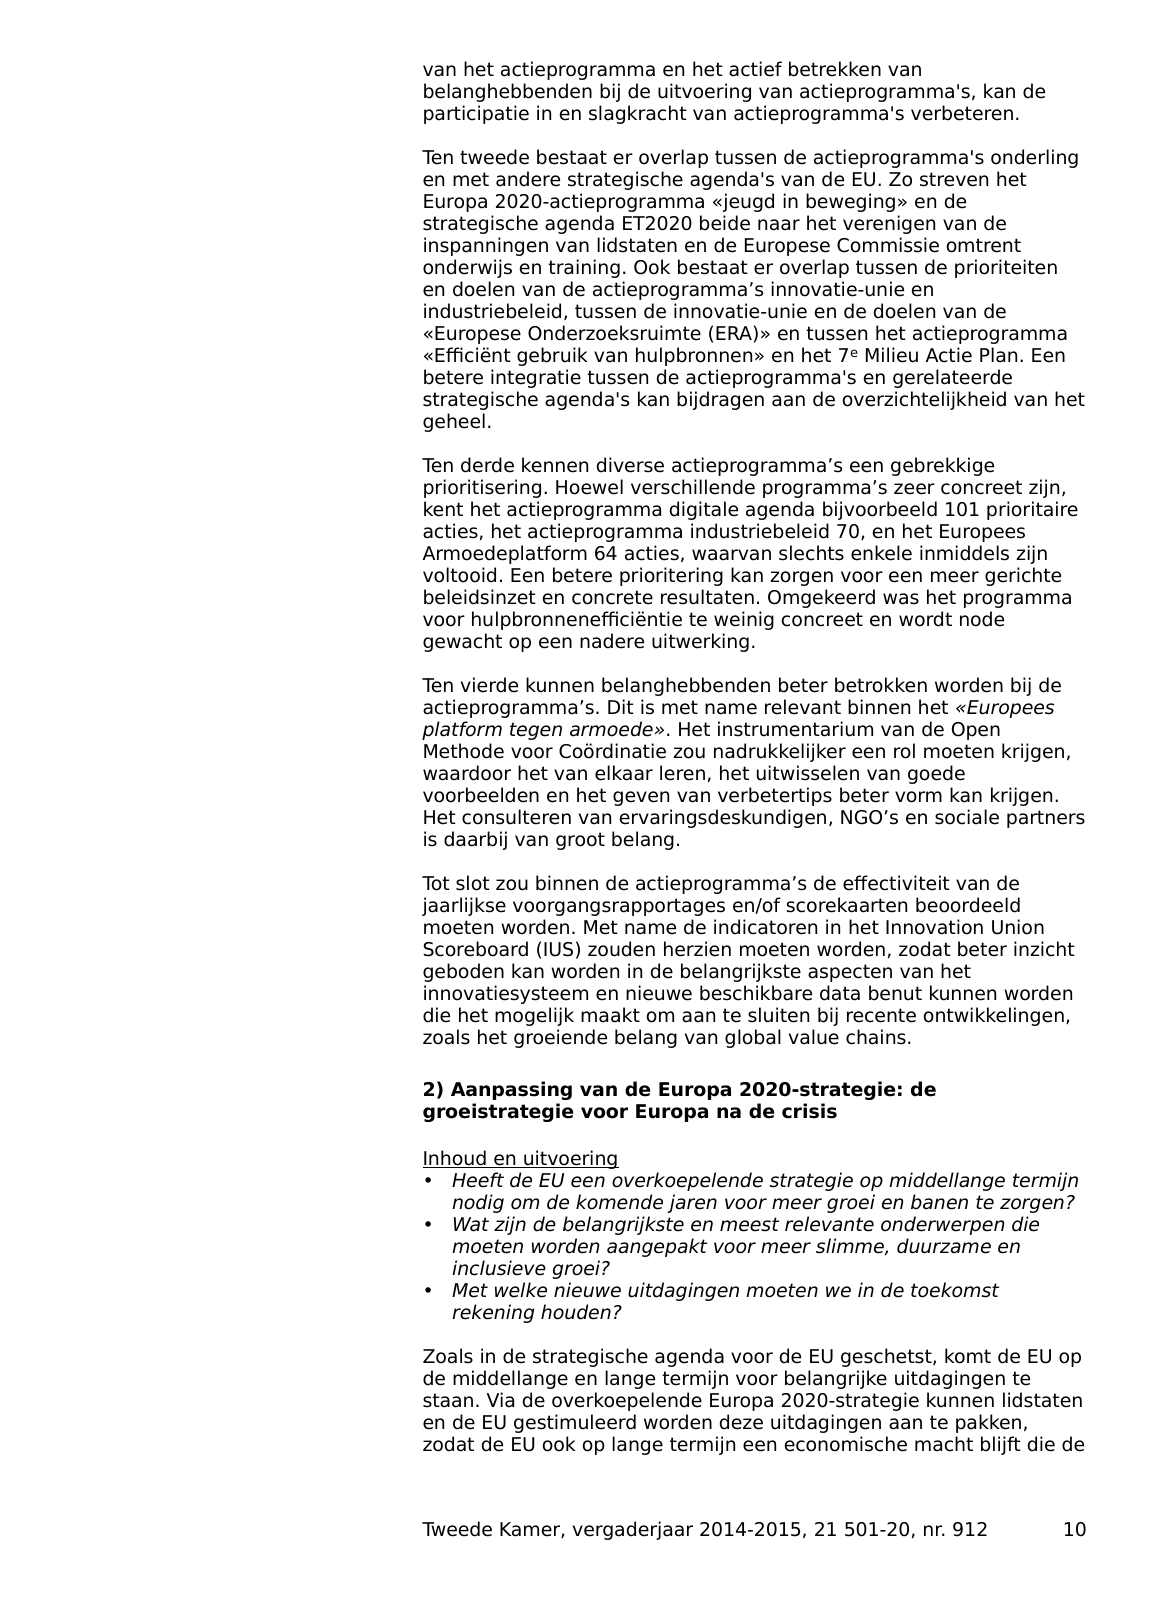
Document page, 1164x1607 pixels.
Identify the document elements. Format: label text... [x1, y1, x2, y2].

text • Met welke nieuwe uitdagingen moeten we in de toekomst rekening houden? [422, 1280, 1087, 1324]
text Tot slot zou binnen de actieprogramma’s de effectiviteit van de jaarlijkse voorgangsrapportages en/of scorekaarten beoordeeld moeten worden. Met name de indicatoren in het Innovation Union Scoreboard (IUS) zouden herzien moeten worden, zodat beter inzicht geboden kan worden in de belangrijkste aspecten van het innovatiesysteem en nieuwe beschikbare data benut kunnen worden die het mogelijk maakt om aan te sluiten bij recente ontwikkelingen, zoals het groeiende belang van global value chains. [422, 873, 1087, 1049]
subtitle Inhoud en uitvoering [422, 1148, 1087, 1170]
text • Heeft de EU een overkoepelende strategie op middellange termijn nodig om de komende jaren voor meer groei en banen te zorgen? [422, 1170, 1087, 1214]
text Ten vierde kunnen belanghebbenden beter betrokken worden bij de actieprogramma’s. Dit is met name relevant binnen het «Europees platform tegen armoede». Het instrumentarium van de Open Methode voor Coördinatie zou nadrukkelijker een rol moeten krijgen, waardoor het van elkaar leren, het uitwisselen van goede voorbeelden en het geven van verbetertips beter vorm kan krijgen. Het consulteren van ervaringsdeskundigen, NGO’s en sociale partners is daarbij van groot belang. [422, 675, 1087, 851]
text van het actieprogramma en het actief betrekken van belanghebbenden bij de uitvoering van actieprogramma's, kan de participatie in en slagkracht van actieprogramma's verbeteren. [422, 59, 1087, 125]
subtitle 2) Aanpassing van de Europa 2020-strategie: de groeistrategie voor Europa na de crisis [422, 1079, 1087, 1123]
text Zoals in de strategische agenda voor de EU geschetst, komt de EU op de middellange en lange termijn voor belangrijke uitdagingen te staan. Via de overkoepelende Europa 2020-strategie kunnen lidstaten en de EU gestimuleerd worden deze uitdagingen aan te pakken, zodat de EU ook op lange termijn een economische macht blijft die de [422, 1346, 1087, 1456]
text Ten derde kennen diverse actieprogramma’s een gebrekkige prioritisering. Hoewel verschillende programma’s zeer concreet zijn, kent het actieprogramma digitale agenda bijvoorbeeld 101 prioritaire acties, het actieprogramma industriebeleid 70, en het Europees Armoedeplatform 64 acties, waarvan slechts enkele inmiddels zijn voltooid. Een betere prioritering kan zorgen voor een meer gerichte beleidsinzet en concrete resultaten. Omgekeerd was het programma voor hulpbronnenefficiëntie te weinig concreet en wordt node gewacht op een nadere uitwerking. [422, 455, 1087, 653]
text Ten tweede bestaat er overlap tussen de actieprogramma's onderling en met andere strategische agenda's van de EU. Zo streven het Europa 2020-actieprogramma «jeugd in beweging» en de strategische agenda ET2020 beide naar het verenigen van de inspanningen van lidstaten en de Europese Commissie omtrent onderwijs en training. Ook bestaat er overlap tussen de prioriteiten en doelen van de actieprogramma’s innovatie-unie en industriebeleid, tussen de innovatie-unie en de doelen van de «Europese Onderzoeksruimte (ERA)» en tussen het actieprogramma «Efficiënt gebruik van hulpbronnen» en het 7e Milieu Actie Plan. Een betere integratie tussen de actieprogramma's en gerelateerde strategische agenda's kan bijdragen aan de overzichtelijkheid van het geheel. [422, 147, 1087, 433]
text • Wat zijn de belangrijkste en meest relevante onderwerpen die moeten worden aangepakt voor meer slimme, duurzame en inclusieve groei? [422, 1214, 1087, 1280]
